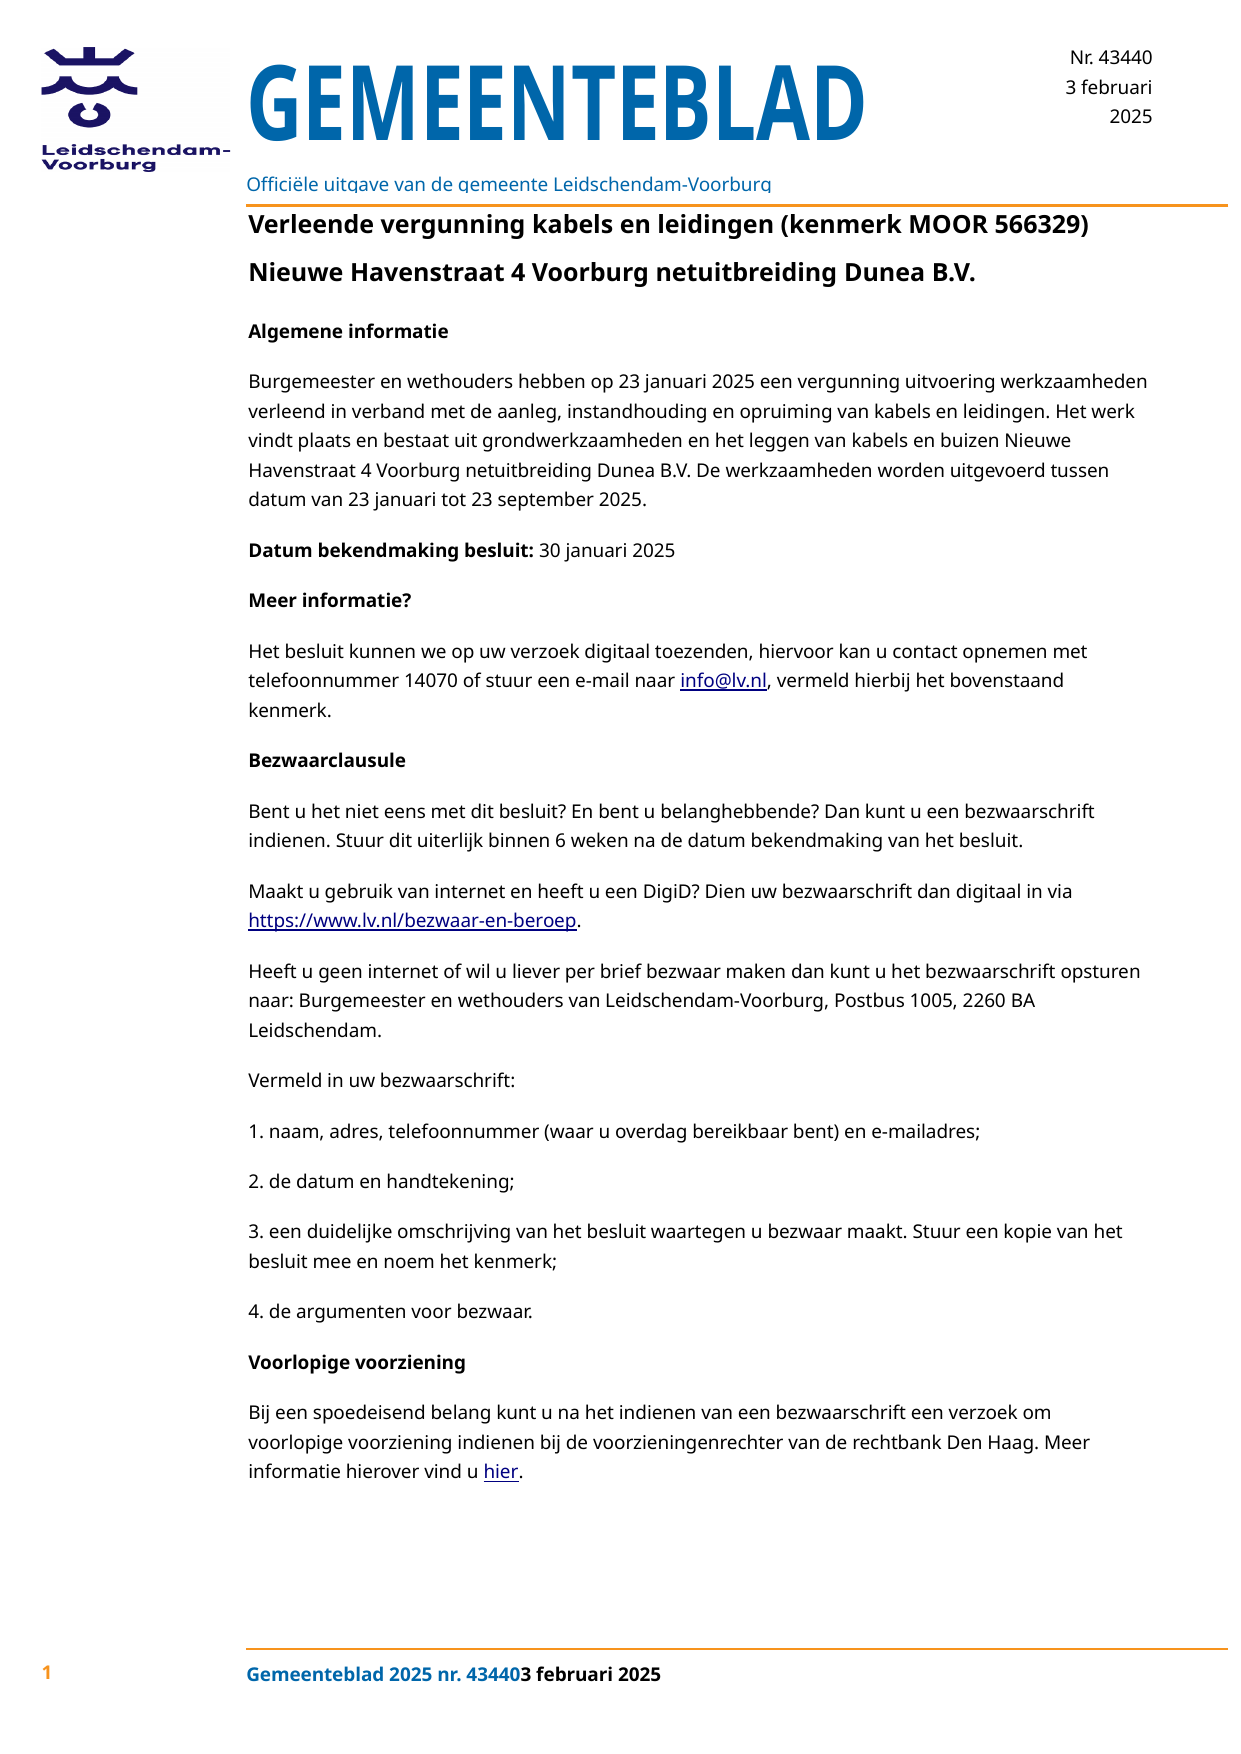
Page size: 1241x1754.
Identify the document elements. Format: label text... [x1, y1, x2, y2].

text Meer informatie? [248, 587, 1152, 613]
picture [41, 47, 231, 172]
text Datum bekendmaking besluit: 30 januari 2025 [248, 537, 1152, 563]
text 1. naam, adres, telefoonnummer (waar u overdag bereikbaar bent) en e-mailadres; [248, 1118, 1152, 1144]
text 3. een duidelijke omschrijving van het besluit waartegen u bezwaar maakt. Stuur een kopie van het besluit mee en noem het kenmerk; [248, 1219, 1152, 1274]
text 4. de argumenten voor bezwaar. [248, 1299, 1152, 1324]
text Algemene informatie [248, 318, 1152, 344]
text Het besluit kunnen we op uw verzoek digitaal toezenden, hiervoor kan u contact opnemen met telefoonnummer 14070 of stuur een e-mail naar info@lv.nl, vermeld hierbij het bovenstaand kenmerk. [248, 638, 1152, 723]
text Voorlopige voorziening [248, 1349, 1152, 1375]
text Maakt u gebruik van internet en heeft u een DigiD? Dien uw bezwaarschrift dan digitaal in via https://www.lv.nl/bezwaar-en-beroep. [248, 878, 1152, 933]
text Bij een spoedeisend belang kunt u na het indienen van een bezwaarschrift een verzoek om voorlopige voorziening indienen bij de voorzieningenrechter van de rechtbank Den Haag. Meer informatie hierover vind u hier. [248, 1399, 1152, 1484]
text Vermeld in uw bezwaarschrift: [248, 1067, 1152, 1093]
text Verleende vergunning kabels en leidingen (kenmerk MOOR 566329) Nieuwe Havenstraat 4 Voorburg netuitbreiding Dunea B.V. [248, 207, 1152, 288]
text Bezwaarclausule [248, 747, 1152, 773]
text 2. de datum en handtekening; [248, 1168, 1152, 1194]
text Heeft u geen internet of wil u liever per brief bezwaar maken dan kunt u het bezwaarschrift opsturen naar: Burgemeester en wethouders van Leidschendam-Voorburg, Postbus 1005, 2260 BA Leidschendam. [248, 958, 1152, 1043]
text Burgemeester en wethouders hebben op 23 januari 2025 een vergunning uitvoering werkzaamheden verleend in verband met de aanleg, instandhouding en opruiming van kabels en leidingen. Het werk vindt plaats en bestaat uit grondwerkzaamheden en het leggen van kabels en buizen Nieuwe Havenstraat 4 Voorburg netuitbreiding Dunea B.V. De werkzaamheden worden uitgevoerd tussen datum van 23 januari tot 23 september 2025. [248, 368, 1152, 512]
text Bent u het niet eens met dit besluit? En bent u belanghebbende? Dan kunt u een bezwaarschrift indienen. Stuur dit uiterlijk binnen 6 weken na de datum bekendmaking van het besluit. [248, 798, 1152, 853]
